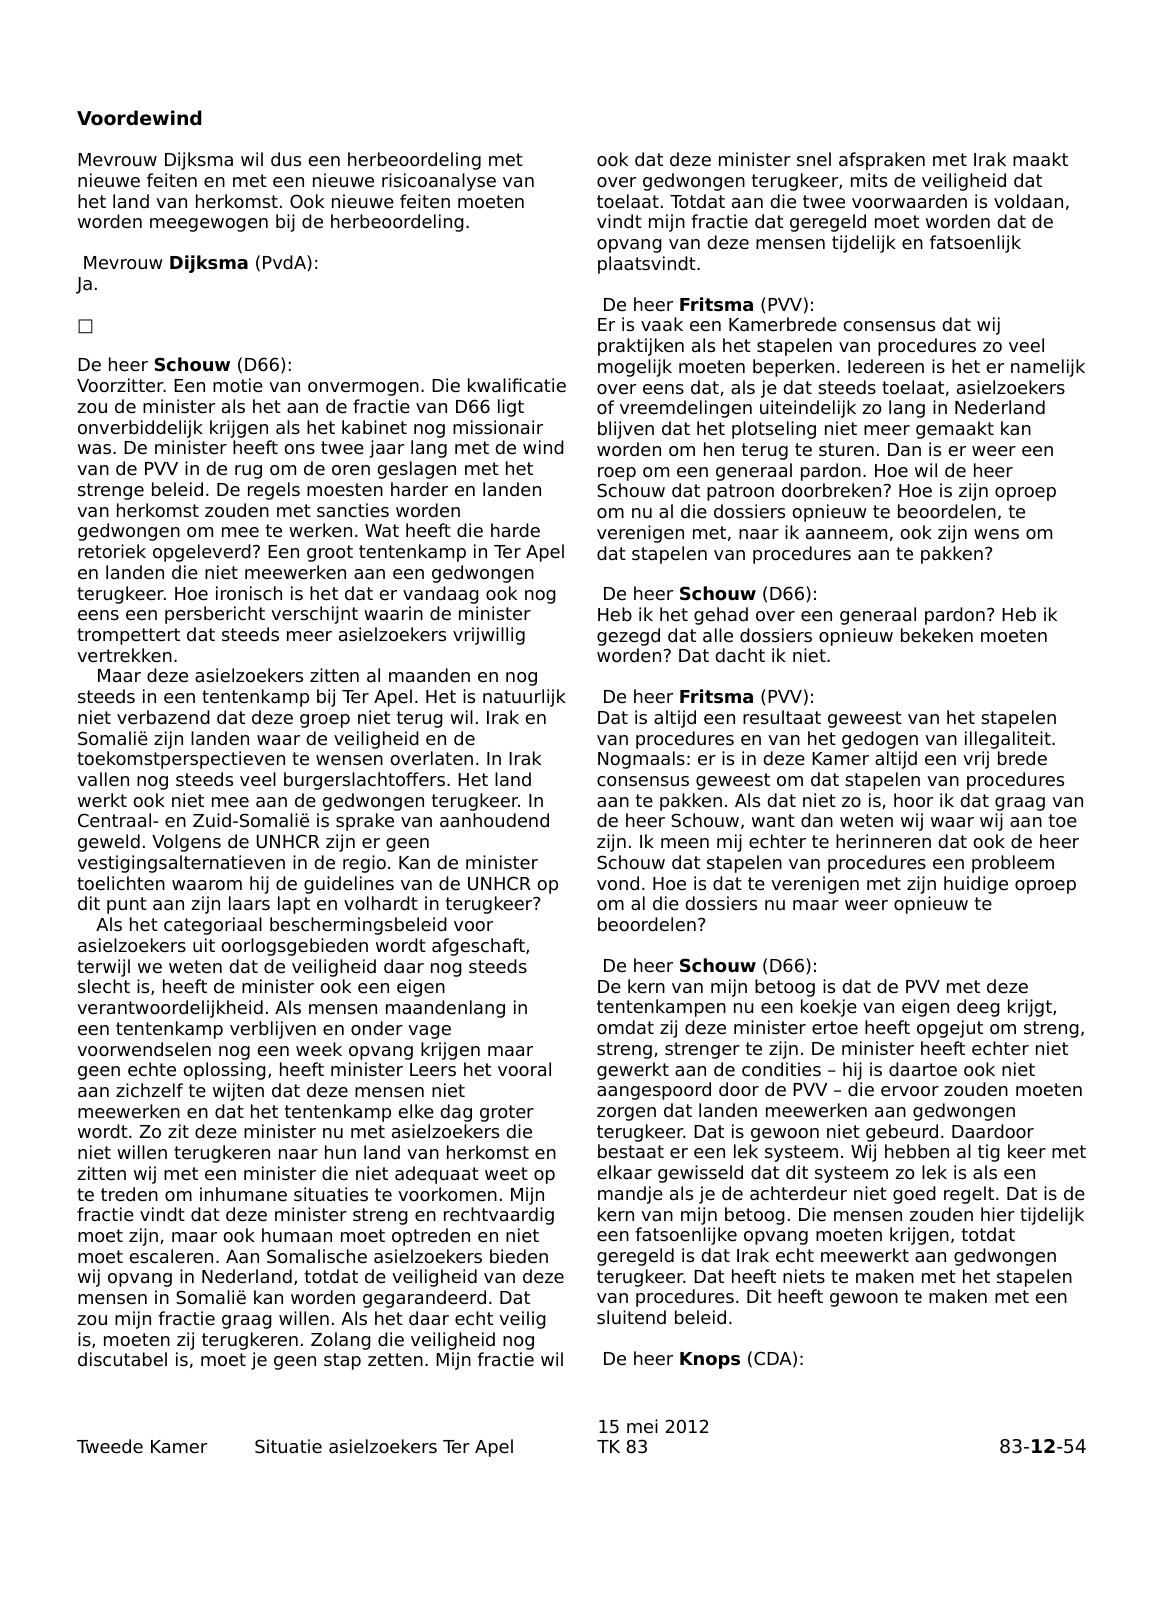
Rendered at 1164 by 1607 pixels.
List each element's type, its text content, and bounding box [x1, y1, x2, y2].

text Heb ik het gehad over een generaal pardon? Heb ik gezegd dat alle dossiers opnieuw bekeken moeten worden? Dat dacht ik niet. [596, 605, 1087, 667]
text Maar deze asielzoekers zitten al maanden en nog steeds in een tentenkamp bij Ter Apel. Het is natuurlijk niet verbazend dat deze groep niet terug wil. Irak en Somalië zijn landen waar de veiligheid en de toekomstperspectieven te wensen overlaten. In Irak vallen nog steeds veel burgerslachtoffers. Het land werkt ook niet mee aan de gedwongen terugkeer. In Centraal- en Zuid-Somalië is sprake van aanhoudend geweld. Volgens de UNHCR zijn er geen vestigingsalternatieven in de regio. Kan de minister toelichten waarom hij de guidelines van de UNHCR op dit punt aan zijn laars lapt en volhardt in terugkeer? [77, 666, 567, 915]
text ook dat deze minister snel afspraken met Irak maakt over gedwongen terugkeer, mits de veiligheid dat toelaat. Totdat aan die twee voorwaarden is voldaan, vindt mijn fractie dat geregeld moet worden dat de opvang van deze mensen tijdelijk en fatsoenlijk plaatsvindt. [596, 150, 1087, 274]
text Er is vaak een Kamerbrede consensus dat wij praktijken als het stapelen van procedures zo veel mogelijk moeten beperken. Iedereen is het er namelijk over eens dat, als je dat steeds toelaat, asielzoekers of vreemdelingen uiteindelijk zo lang in Nederland blijven dat het plotseling niet meer gemaakt kan worden om hen terug te sturen. Dan is er weer een roep om een generaal pardon. Hoe wil de heer Schouw dat patroon doorbreken? Hoe is zijn oproep om nu al die dossiers opnieuw te beoordelen, te verenigen met, naar ik aanneem, ook zijn wens om dat stapelen van procedures aan te pakken? [596, 315, 1087, 564]
text De heer Knops (CDA): [596, 1349, 1087, 1369]
text Mevrouw Dijksma wil dus een herbeoordeling met nieuwe feiten en met een nieuwe risicoanalyse van het land van herkomst. Ook nieuwe feiten moeten worden meegewogen bij de herbeoordeling. [77, 150, 567, 233]
text Dat is altijd een resultaat geweest van het stapelen van procedures en van het gedogen van illegaliteit. Nogmaals: er is in deze Kamer altijd een vrij brede consensus geweest om dat stapelen van procedures aan te pakken. Als dat niet zo is, hoor ik dat graag van de heer Schouw, want dan weten wij waar wij aan toe zijn. Ik meen mij echter te herinneren dat ook de heer Schouw dat stapelen van procedures een probleem vond. Hoe is dat te verenigen met zijn huidige oproep om al die dossiers nu maar weer opnieuw te beoordelen? [596, 708, 1087, 936]
text Voorzitter. Een motie van onvermogen. Die kwalificatie zou de minister als het aan de fractie van D66 ligt onverbiddelijk krijgen als het kabinet nog missionair was. De minister heeft ons twee jaar lang met de wind van de PVV in de rug om de oren geslagen met het strenge beleid. De regels moesten harder en landen van herkomst zouden met sancties worden gedwongen om mee te werken. Wat heeft die harde retoriek opgeleverd? Een groot tentenkamp in Ter Apel en landen die niet meewerken aan een gedwongen terugkeer. Hoe ironisch is het dat er vandaag ook nog eens een persbericht verschijnt waarin de minister trompettert dat steeds meer asielzoekers vrijwillig vertrekken. [77, 376, 567, 666]
text De heer Schouw (D66): [77, 355, 567, 376]
text Ja. [77, 274, 567, 294]
text De heer Schouw (D66): [596, 956, 1087, 976]
text De kern van mijn betoog is dat de PVV met deze tentenkampen nu een koekje van eigen deeg krijgt, omdat zij deze minister ertoe heeft opgejut om streng, streng, strenger te zijn. De minister heeft echter niet gewerkt aan de condities – hij is daartoe ook niet aangespoord door de PVV – die ervoor zouden moeten zorgen dat landen meewerken aan gedwongen terugkeer. Dat is gewoon niet gebeurd. Daardoor bestaat er een lek systeem. Wij hebben al tig keer met elkaar gewisseld dat dit systeem zo lek is als een mandje als je de achterdeur niet goed regelt. Dat is de kern van mijn betoog. Die mensen zouden hier tijdelijk een fatsoenlijke opvang moeten krijgen, totdat geregeld is dat Irak echt meewerkt aan gedwongen terugkeer. Dat heeft niets te maken met het stapelen van procedures. Dit heeft gewoon te maken met een sluitend beleid. [596, 976, 1087, 1329]
text De heer Fritsma (PVV): [596, 687, 1087, 708]
text Mevrouw Dijksma (PvdA): [77, 253, 567, 274]
text □ [77, 314, 567, 335]
text Als het categoriaal beschermingsbeleid voor asielzoekers uit oorlogsgebieden wordt afgeschaft, terwijl we weten dat de veiligheid daar nog steeds slecht is, heeft de minister ook een eigen verantwoordelijkheid. Als mensen maandenlang in een tentenkamp verblijven en onder vage voorwendselen nog een week opvang krijgen maar geen echte oplossing, heeft minister Leers het vooral aan zichzelf te wijten dat deze mensen niet meewerken en dat het tentenkamp elke dag groter wordt. Zo zit deze minister nu met asielzoekers die niet willen terugkeren naar hun land van herkomst en zitten wij met een minister die niet adequaat weet op te treden om inhumane situaties te voorkomen. Mijn fractie vindt dat deze minister streng en rechtvaardig moet zijn, maar ook humaan moet optreden en niet moet escaleren. Aan Somalische asielzoekers bieden wij opvang in Nederland, totdat de veiligheid van deze mensen in Somalië kan worden gegarandeerd. Dat zou mijn fractie graag willen. Als het daar echt veilig is, moeten zij terugkeren. Zolang die veiligheid nog discutabel is, moet je geen stap zetten. Mijn fractie wil [77, 915, 567, 1371]
text De heer Schouw (D66): [596, 584, 1087, 605]
text De heer Fritsma (PVV): [596, 294, 1087, 315]
